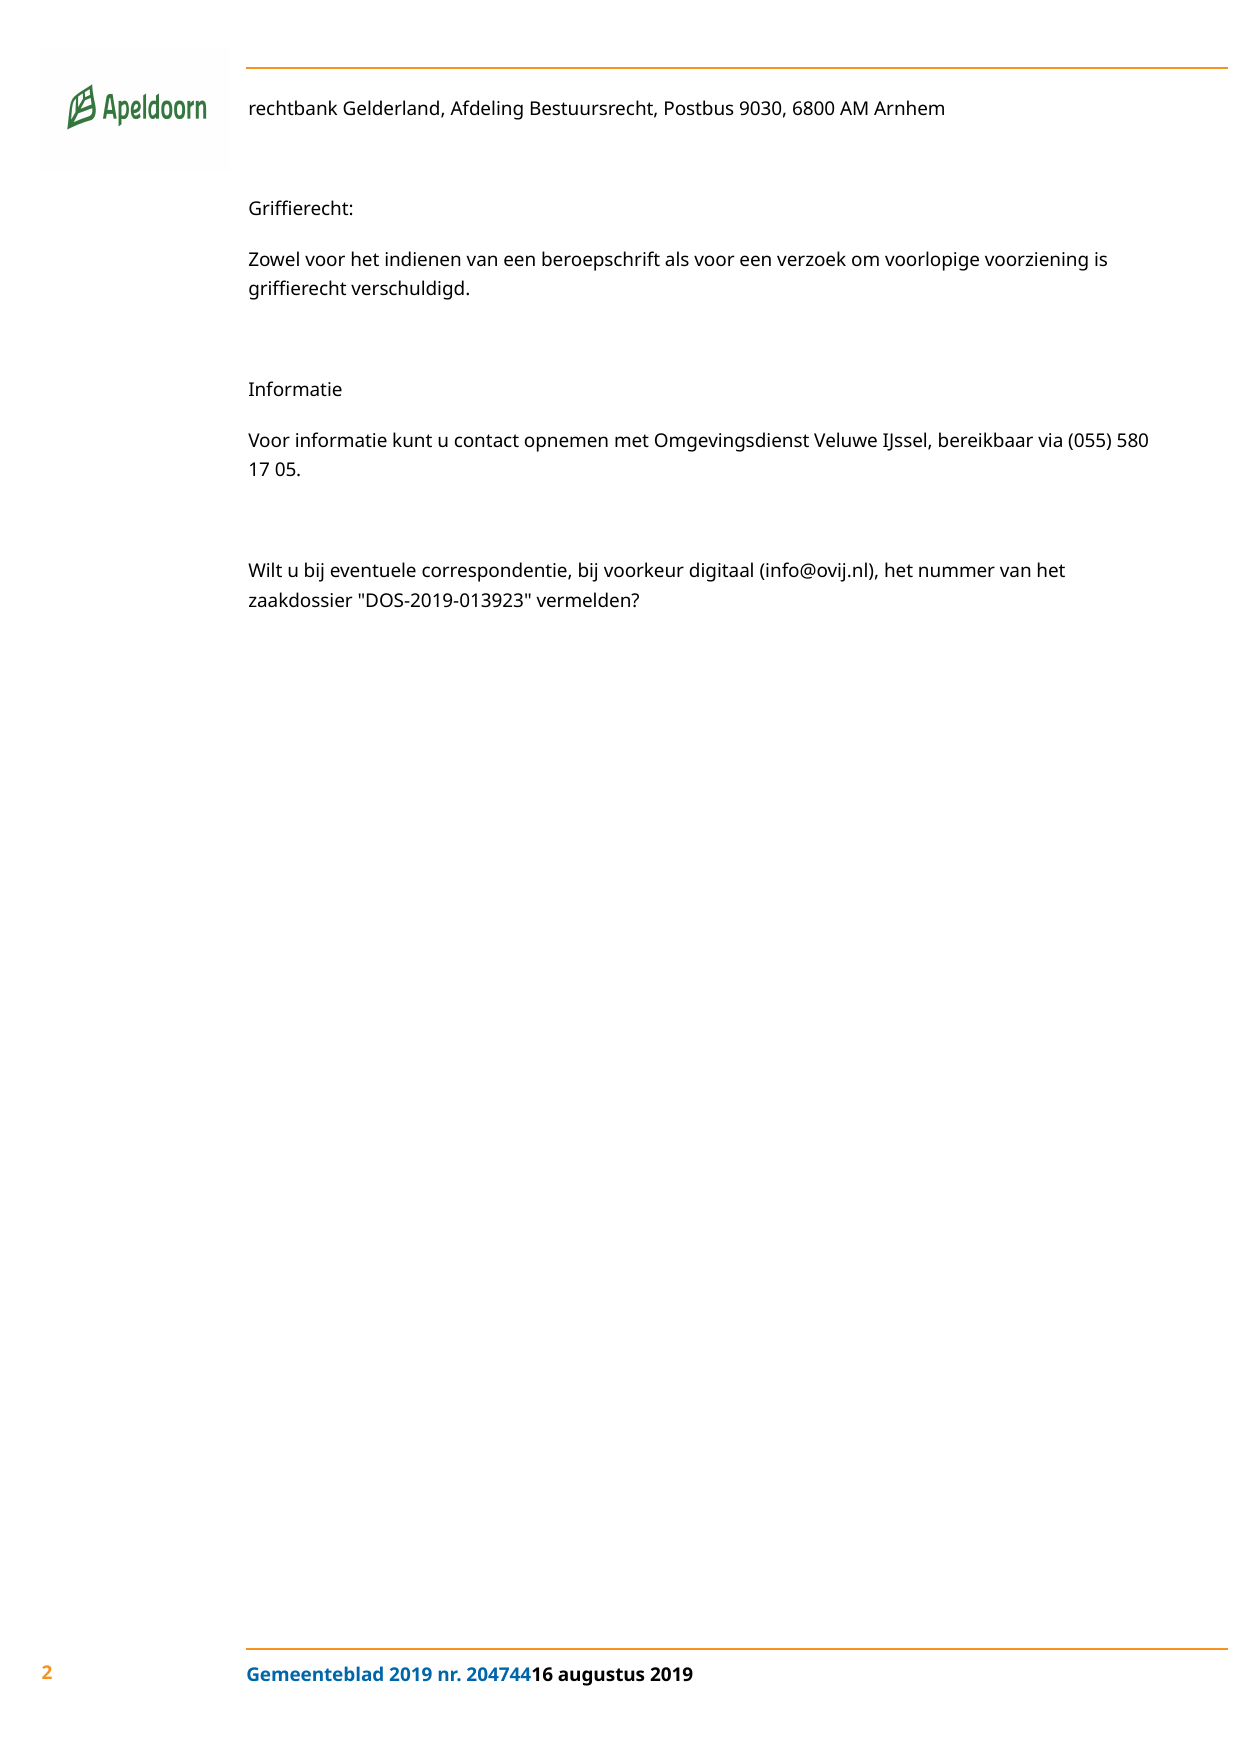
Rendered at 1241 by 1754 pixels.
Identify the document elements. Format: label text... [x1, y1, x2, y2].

text Wilt u bij eventuele correspondentie, bij voorkeur digitaal (info@ovij.nl), het nummer van het zaakdossier "DOS-2019-013923" vermelden? [248, 557, 1152, 613]
text Informatie [248, 376, 1152, 402]
text rechtbank Gelderland, Afdeling Bestuursrecht, Postbus 9030, 6800 AM Arnhem [248, 95, 1152, 121]
text Griffierecht: [248, 196, 1152, 221]
picture [41, 47, 231, 172]
text Zowel voor het indienen van een beroepschrift als voor een verzoek om voorlopige voorziening is griffierecht verschuldigd. [248, 246, 1152, 301]
text Voor informatie kunt u contact opnemen met Omgevingsdienst Veluwe IJssel, bereikbaar via (055) 580 17 05. [248, 427, 1152, 482]
